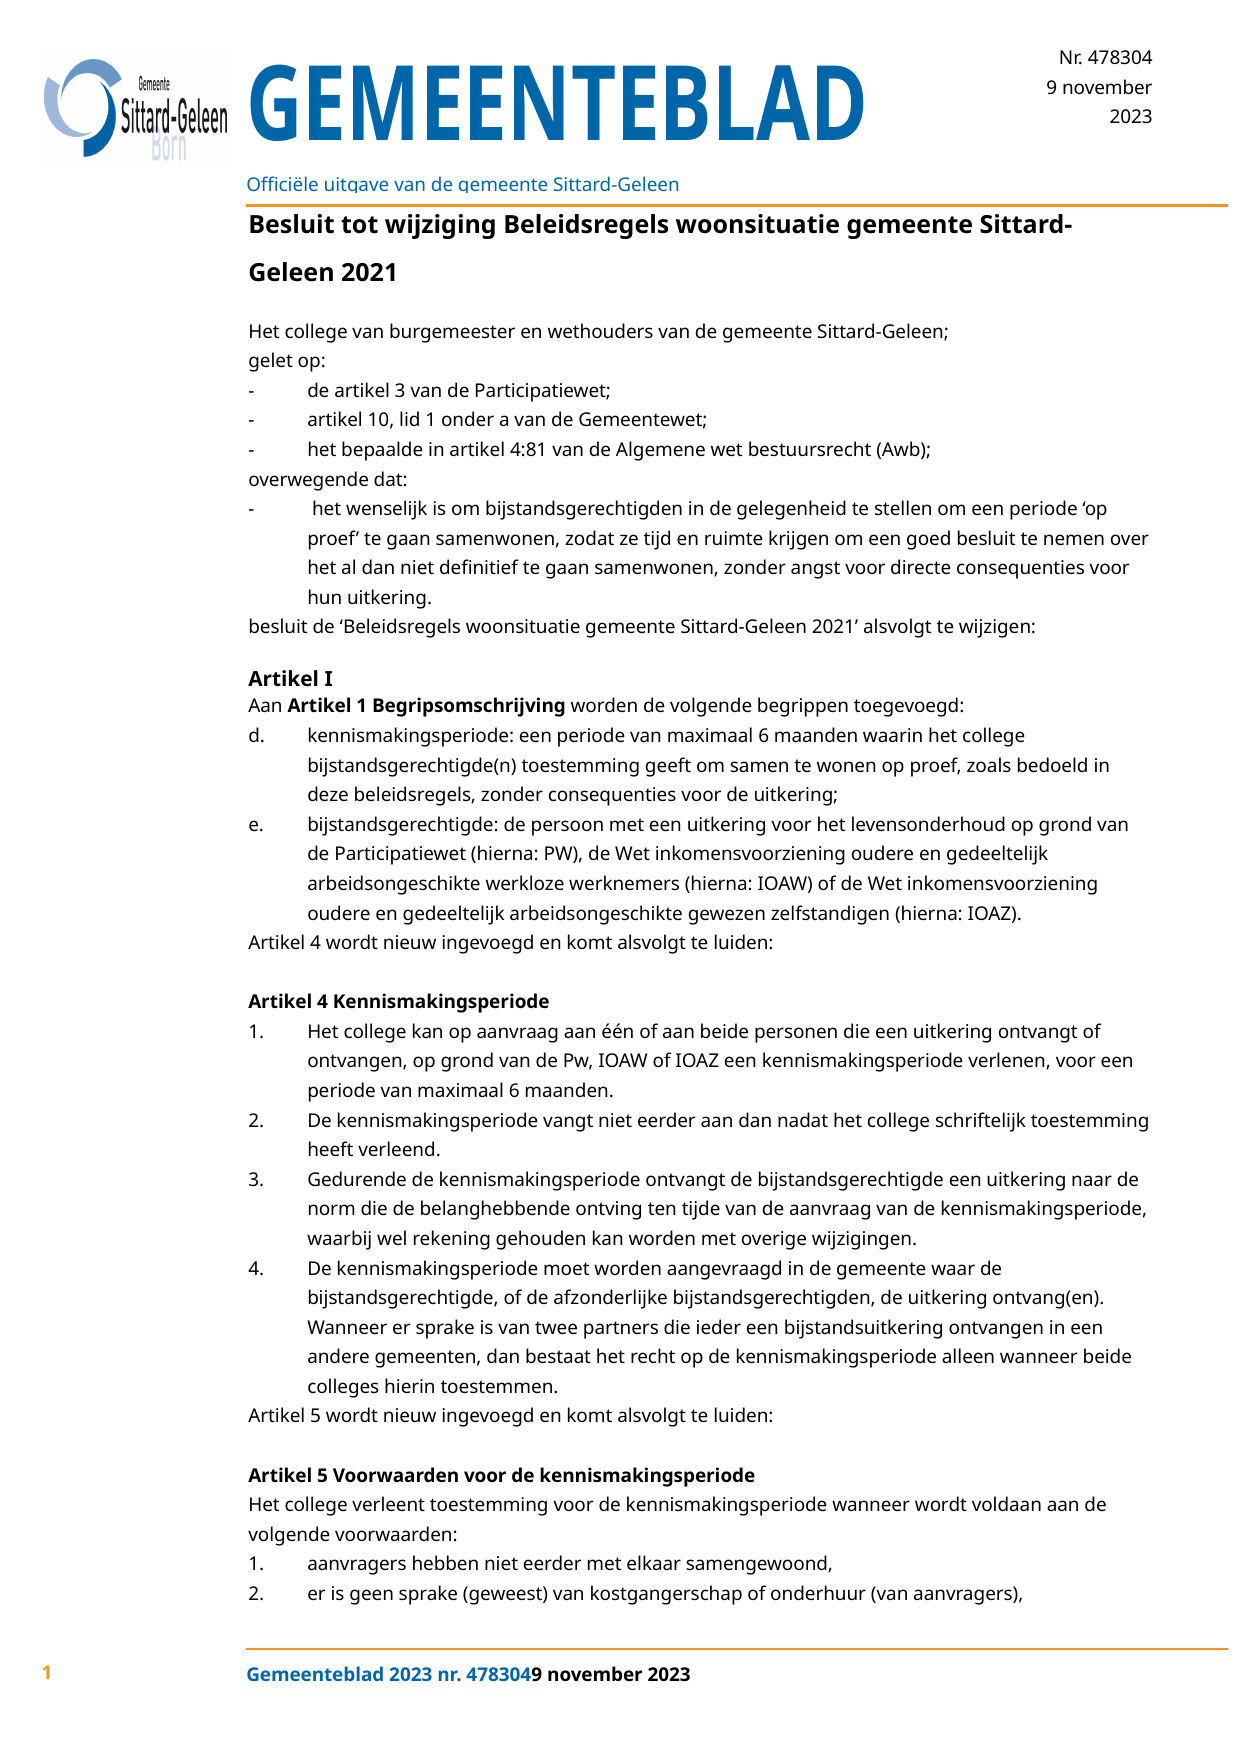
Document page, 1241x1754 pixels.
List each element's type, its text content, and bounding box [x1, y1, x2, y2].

text Besluit tot wijziging Beleidsregels woonsituatie gemeente Sittard-Geleen 2021 [248, 207, 1152, 288]
list de artikel 3 van de Participatiewet; [248, 377, 1152, 403]
list bijstandsgerechtigde: de persoon met een uitkering voor het levensonderhoud op grond van de Participatiewet (hierna: PW), de Wet inkomensvoorziening oudere en gedeeltelijk arbeidsongeschikte werkloze werknemers (hierna: IOAW) of de Wet inkomensvoorziening oudere en gedeeltelijk arbeidsongeschikte gewezen zelfstandigen (hierna: IOAZ). [248, 811, 1152, 925]
text Het college van burgemeester en wethouders van de gemeente Sittard-Geleen; [248, 318, 1152, 344]
list ­ het wenselijk is om bijstandsgerechtigden in de gelegenheid te stellen om een periode ‘op proef’ te gaan samenwonen, zodat ze tijd en ruimte krijgen om een goed besluit te nemen over het al dan niet definitief te gaan samenwonen, zonder angst voor directe consequenties voor hun uitkering. [248, 495, 1152, 610]
text Aan Artikel 1 Begripsomschrijving worden de volgende begrippen toegevoegd: [248, 693, 1152, 718]
list Gedurende de kennismakingsperiode ontvangt de bijstandsgerechtigde een uitkering naar de norm die de belanghebbende ontving ten tijde van de aanvraag van de kennismakingsperiode, waarbij wel rekening gehouden kan worden met overige wijzigingen. [248, 1166, 1152, 1251]
text besluit de ‘Beleidsregels woonsituatie gemeente Sittard-Geleen 2021’ alsvolgt te wijzigen: [248, 614, 1152, 639]
list De kennismakingsperiode moet worden aangevraagd in de gemeente waar de bijstandsgerechtigde, of de afzonderlijke bijstandsgerechtigden, de uitkering ontvang(en). Wanneer er sprake is van twee partners die ieder een bijstandsuitkering ontvangen in een andere gemeenten, dan bestaat het recht op de kennismakingsperiode alleen wanneer beide colleges hierin toestemmen. [248, 1255, 1152, 1399]
list kennismakingsperiode: een periode van maximaal 6 maanden waarin het college bijstandsgerechtigde(n) toestemming geeft om samen te wonen op proef, zoals bedoeld in deze beleidsregels, zonder consequenties voor de uitkering; [248, 722, 1152, 807]
list het bepaalde in artikel 4:81 van de Algemene wet bestuursrecht (Awb); [248, 436, 1152, 462]
list artikel 10, lid 1 onder a van de Gemeentewet; [248, 407, 1152, 432]
text Artikel 4 Kennismakingsperiode [248, 988, 1152, 1014]
list er is geen sprake (geweest) van kostgangerschap of onderhuur (van aanvragers), [248, 1580, 1152, 1606]
text Artikel 5 Voorwaarden voor de kennismakingsperiode [248, 1462, 1152, 1487]
text Artikel I [248, 664, 1152, 693]
text Artikel 4 wordt nieuw ingevoegd en komt alsvolgt te luiden: [248, 929, 1152, 955]
text Artikel 5 wordt nieuw ingevoegd en komt alsvolgt te luiden: [248, 1403, 1152, 1428]
picture [41, 47, 231, 172]
text Het college verleent toestemming voor de kennismakingsperiode wanneer wordt voldaan aan de volgende voorwaarden: [248, 1491, 1152, 1547]
list Het college kan op aanvraag aan één of aan beide personen die een uitkering ontvangt of ontvangen, op grond van de Pw, IOAW of IOAZ een kennismakingsperiode verlenen, voor een periode van maximaal 6 maanden. [248, 1018, 1152, 1103]
list aanvragers hebben niet eerder met elkaar samengewoond, [248, 1551, 1152, 1576]
list De kennismakingsperiode vangt niet eerder aan dan nadat het college schriftelijk toestemming heeft verleend. [248, 1107, 1152, 1162]
text overwegende dat: [248, 466, 1152, 492]
text gelet op: [248, 347, 1152, 373]
